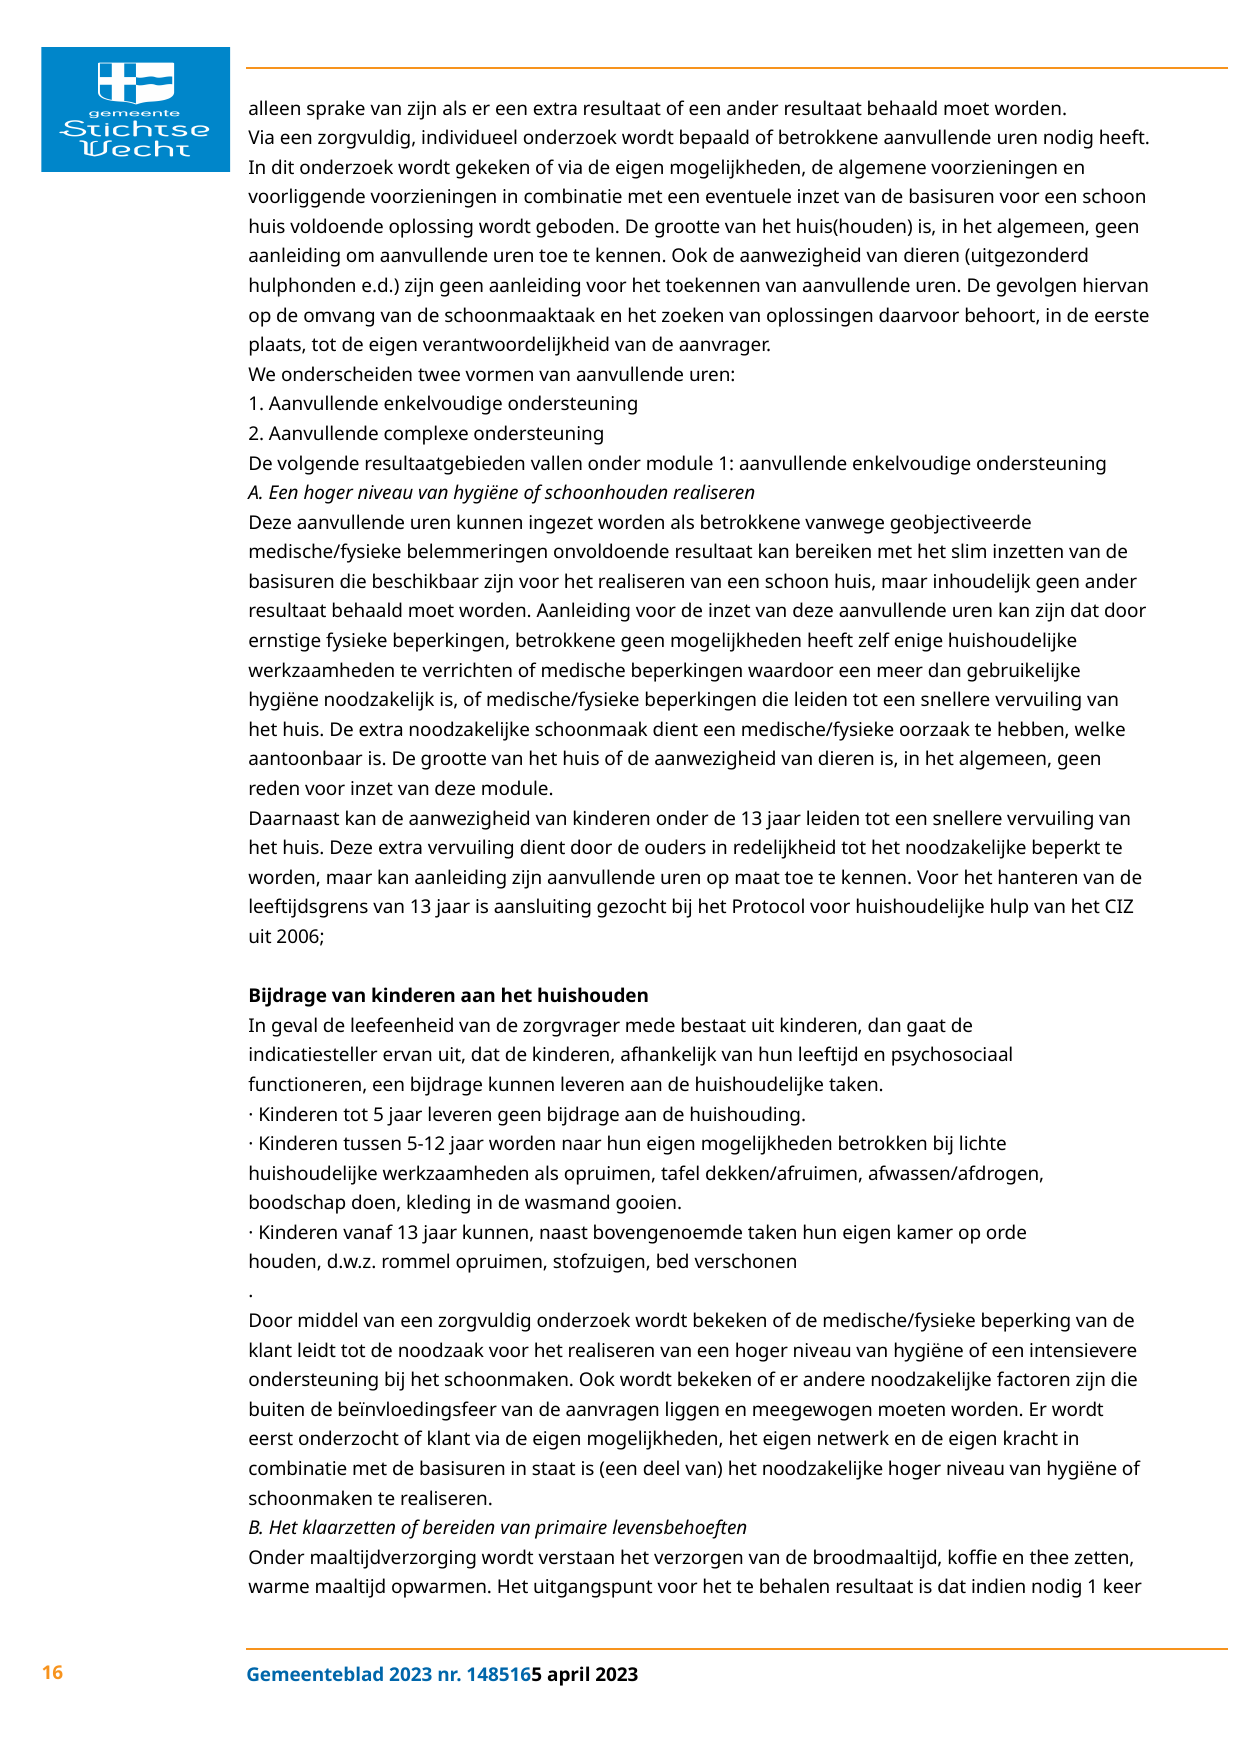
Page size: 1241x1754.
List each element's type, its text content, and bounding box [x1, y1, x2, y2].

text Daarnaast kan de aanwezigheid van kinderen onder de 13 jaar leiden tot een snellere vervuiling van het huis. Deze extra vervuiling dient door de ouders in redelijkheid tot het noodzakelijke beperkt te worden, maar kan aanleiding zijn aanvullende uren op maat toe te kennen. Voor het hanteren van de leeftijdsgrens van 13 jaar is aansluiting gezocht bij het Protocol voor huishoudelijke hulp van het CIZ uit 2006; [248, 805, 1152, 949]
text Onder maaltijdverzorging wordt verstaan het verzorgen van de broodmaaltijd, koffie en thee zetten, warme maaltijd opwarmen. Het uitgangspunt voor het te behalen resultaat is dat indien nodig 1 keer [248, 1544, 1152, 1599]
text B. Het klaarzetten of bereiden van primaire levensbehoeften [248, 1514, 1152, 1540]
text De volgende resultaatgebieden vallen onder module 1: aanvullende enkelvoudige ondersteuning [248, 450, 1152, 476]
text 2. Aanvullende complexe ondersteuning [248, 420, 1152, 446]
text We onderscheiden twee vormen van aanvullende uren: [248, 361, 1152, 387]
text . [248, 1278, 1152, 1303]
picture [99, 63, 135, 101]
text Via een zorgvuldig, individueel onderzoek wordt bepaald of betrokkene aanvullende uren nodig heeft. In dit onderzoek wordt gekeken of via de eigen mogelijkheden, de algemene voorzieningen en voorliggende voorzieningen in combinatie met een eventuele inzet van de basisuren voor een schoon huis voldoende oplossing wordt geboden. De grootte van het huis(houden) is, in het algemeen, geen aanleiding om aanvullende uren toe te kennen. Ook de aanwezigheid van dieren (uitgezonderd hulphonden e.d.) zijn geen aanleiding voor het toekennen van aanvullende uren. De gevolgen hiervan op de omvang van de schoonmaaktaak en het zoeken van oplossingen daarvoor behoort, in de eerste plaats, tot de eigen verantwoordelijkheid van de aanvrager. [248, 124, 1152, 357]
text 1. Aanvullende enkelvoudige ondersteuning [248, 391, 1152, 416]
text Deze aanvullende uren kunnen ingezet worden als betrokkene vanwege geobjectiveerde medische/fysieke belemmeringen onvoldoende resultaat kan bereiken met het slim inzetten van de basisuren die beschikbaar zijn voor het realiseren van een schoon huis, maar inhoudelijk geen ander resultaat behaald moet worden. Aanleiding voor de inzet van deze aanvullende uren kan zijn dat door ernstige fysieke beperkingen, betrokkene geen mogelijkheden heeft zelf enige huishoudelijke werkzaamheden te verrichten of medische beperkingen waardoor een meer dan gebruikelijke hygiëne noodzakelijk is, of medische/fysieke beperkingen die leiden tot een snellere vervuiling van het huis. De extra noodzakelijke schoonmaak dient een medische/fysieke oorzaak te hebben, welke aantoonbaar is. De grootte van het huis of de aanwezigheid van dieren is, in het algemeen, geen reden voor inzet van deze module. [248, 509, 1152, 801]
table_header Bijdrage van kinderen aan het huishouden In geval de leefeenheid van de zorgvrager mede bestaat uit kinderen, dan gaat de indicatiesteller ervan uit, dat de kinderen, afhankelijk van hun leeftijd en psychosociaal functioneren, een bijdrage kunnen leveren aan de huishoudelijke taken. · Kinderen tot 5 jaar leveren geen bijdrage aan de huishouding. · Kinderen tussen 5-12 jaar worden naar hun eigen mogelijkheden betrokken bij lichte huishoudelijke werkzaamheden als opruimen, tafel dekken/afruimen, afwassen/afdrogen, boodschap doen, kleding in de wasmand gooien. · Kinderen vanaf 13 jaar kunnen, naast bovengenoemde taken hun eigen kamer op orde houden, d.w.z. rommel opruimen, stofzuigen, bed verschonen [248, 983, 1152, 1274]
text alleen sprake van zijn als er een extra resultaat of een ander resultaat behaald moet worden. [248, 95, 1152, 121]
text Door middel van een zorgvuldig onderzoek wordt bekeken of de medische/fysieke beperking van de klant leidt tot de noodzaak voor het realiseren van een hoger niveau van hygiëne of een intensievere ondersteuning bij het schoonmaken. Ook wordt bekeken of er andere noodzakelijke factoren zijn die buiten de beïnvloedingsfeer van de aanvragen liggen en meegewogen moeten worden. Er wordt eerst onderzocht of klant via de eigen mogelijkheden, het eigen netwerk en de eigen kracht in combinatie met de basisuren in staat is (een deel van) het noodzakelijke hoger niveau van hygiëne of schoonmaken te realiseren. [248, 1307, 1152, 1510]
text A. Een hoger niveau van hygiëne of schoonhouden realiseren [248, 479, 1152, 505]
picture [137, 63, 174, 103]
